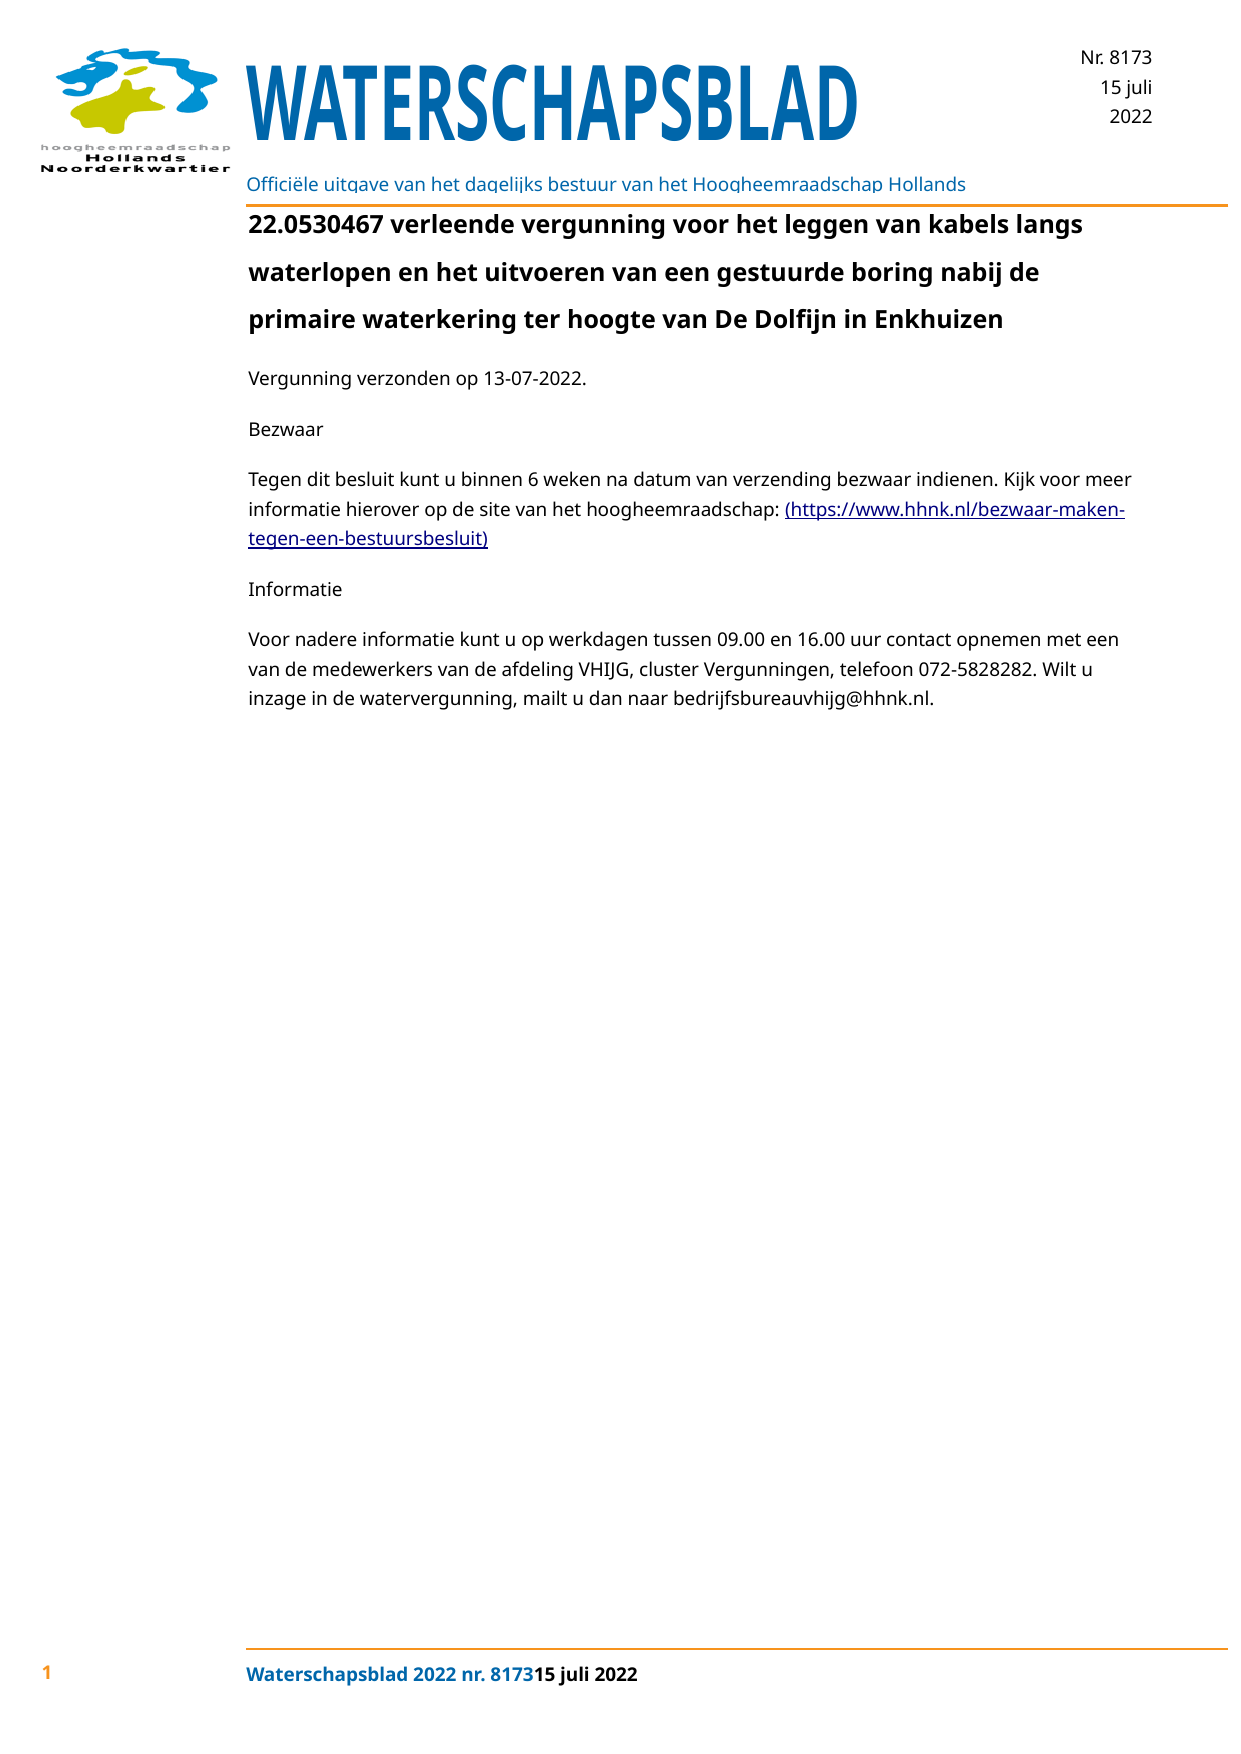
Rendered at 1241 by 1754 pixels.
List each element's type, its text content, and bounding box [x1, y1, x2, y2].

text Voor nadere informatie kunt u op werkdagen tussen 09.00 en 16.00 uur contact opnemen met een van de medewerkers van de afdeling VHIJG, cluster Vergunningen, telefoon 072-5828282. Wilt u inzage in de watervergunning, mailt u dan naar bedrijfsbureauvhijg@hhnk.nl. [248, 626, 1152, 711]
text Tegen dit besluit kunt u binnen 6 weken na datum van verzending bezwaar indienen. Kijk voor meer informatie hierover op de site van het hoogheemraadschap: (https://www.hhnk.nl/bezwaar-maken-tegen-een-bestuursbesluit) [248, 466, 1152, 551]
picture [41, 47, 231, 172]
text Vergunning verzonden op 13-07-2022. [248, 366, 1152, 391]
text 22.0530467 verleende vergunning voor het leggen van kabels langs waterlopen en het uitvoeren van een gestuurde boring nabij de primaire waterkering ter hoogte van De Dolfijn in Enkhuizen [248, 207, 1152, 336]
text Informatie [248, 576, 1152, 602]
text Bezwaar [248, 416, 1152, 442]
